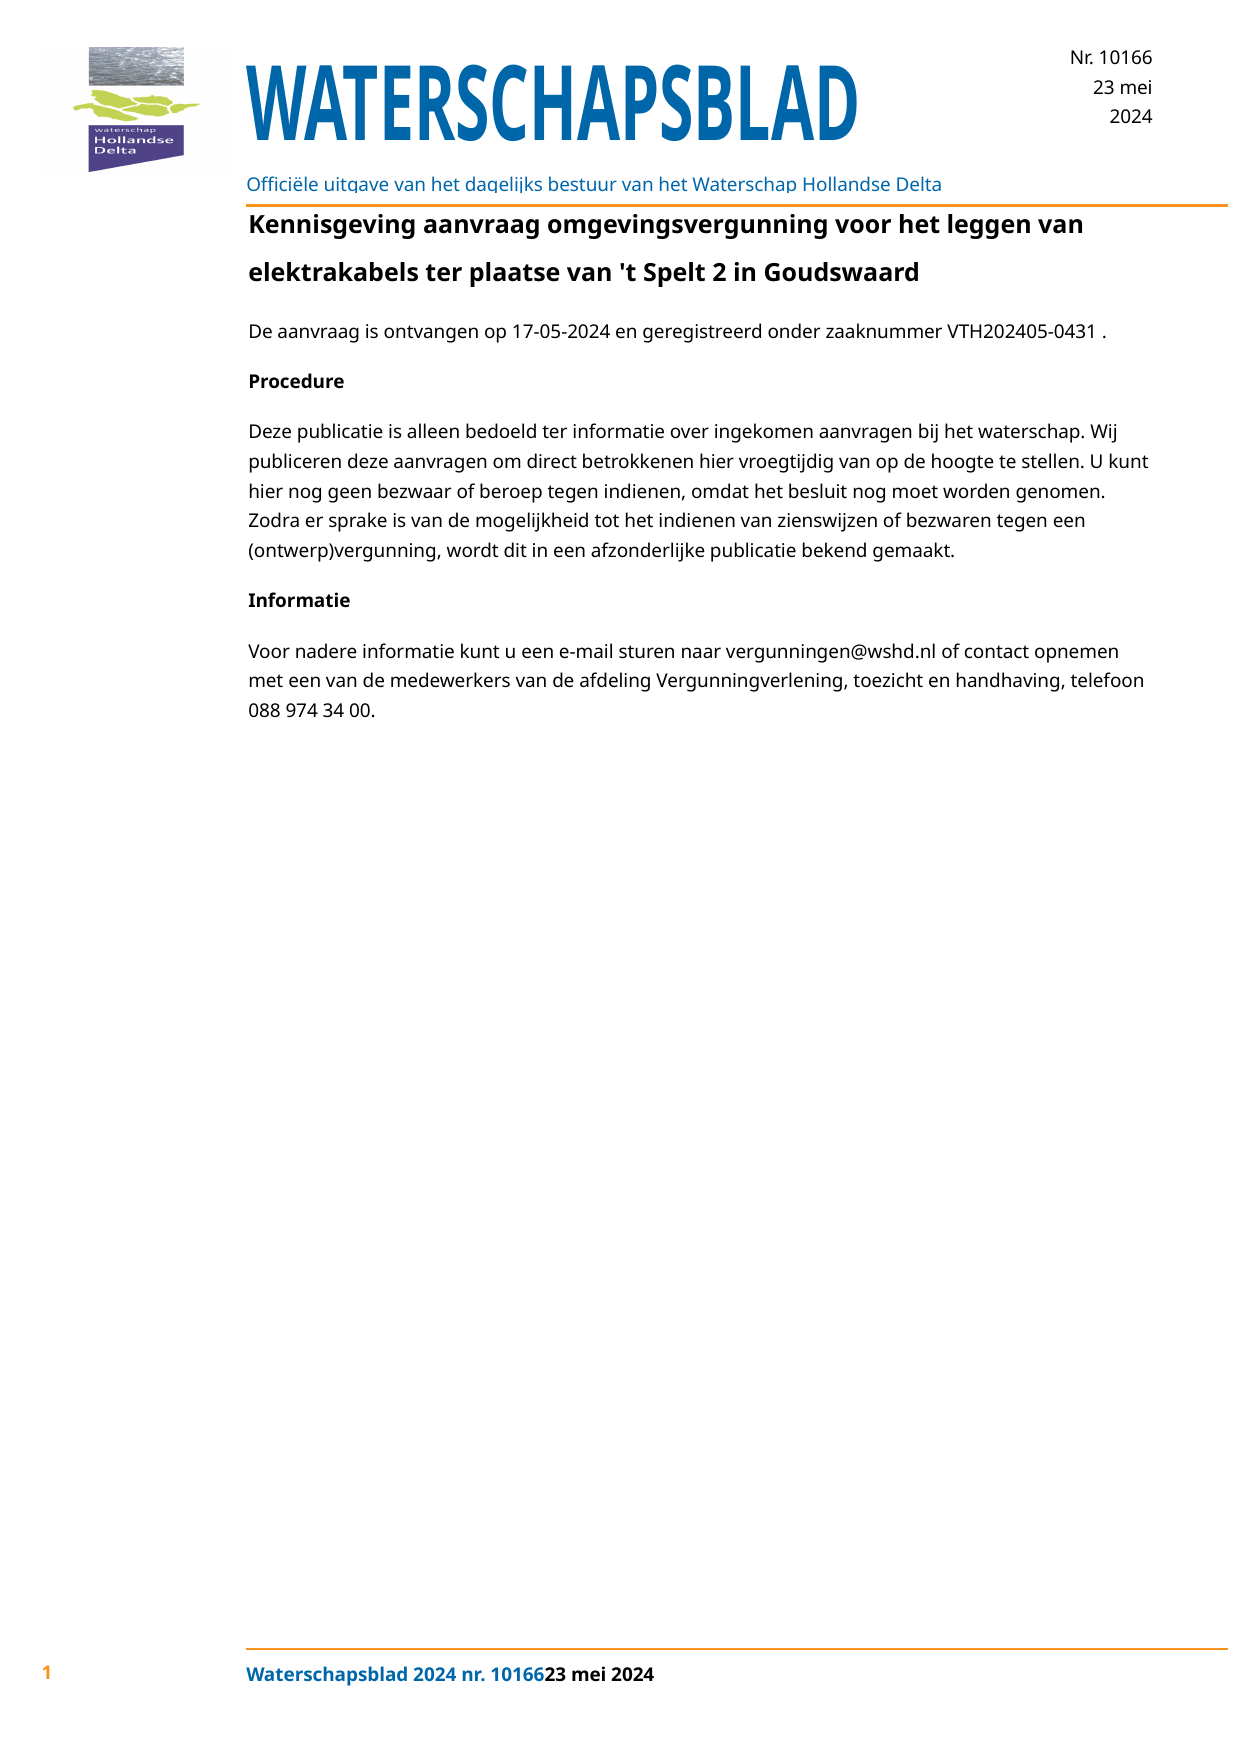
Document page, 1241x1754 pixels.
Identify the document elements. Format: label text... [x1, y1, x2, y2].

text Informatie [248, 587, 1152, 613]
text Voor nadere informatie kunt u een e-mail sturen naar vergunningen@wshd.nl of contact opnemen met een van de medewerkers van de afdeling Vergunningverlening, toezicht en handhaving, telefoon 088 974 34 00. [248, 638, 1152, 723]
picture [41, 47, 231, 172]
text Deze publicatie is alleen bedoeld ter informatie over ingekomen aanvragen bij het waterschap. Wij publiceren deze aanvragen om direct betrokkenen hier vroegtijdig van op de hoogte te stellen. U kunt hier nog geen bezwaar of beroep tegen indienen, omdat het besluit nog moet worden genomen. Zodra er sprake is van de mogelijkheid tot het indienen van zienswijzen of bezwaren tegen een (ontwerp)vergunning, wordt dit in een afzonderlijke publicatie bekend gemaakt. [248, 419, 1152, 563]
text Kennisgeving aanvraag omgevingsvergunning voor het leggen van elektrakabels ter plaatse van 't Spelt 2 in Goudswaard [248, 207, 1152, 288]
text De aanvraag is ontvangen op 17-05-2024 en geregistreerd onder zaaknummer VTH202405-0431 . [248, 318, 1152, 344]
text Procedure [248, 368, 1152, 394]
